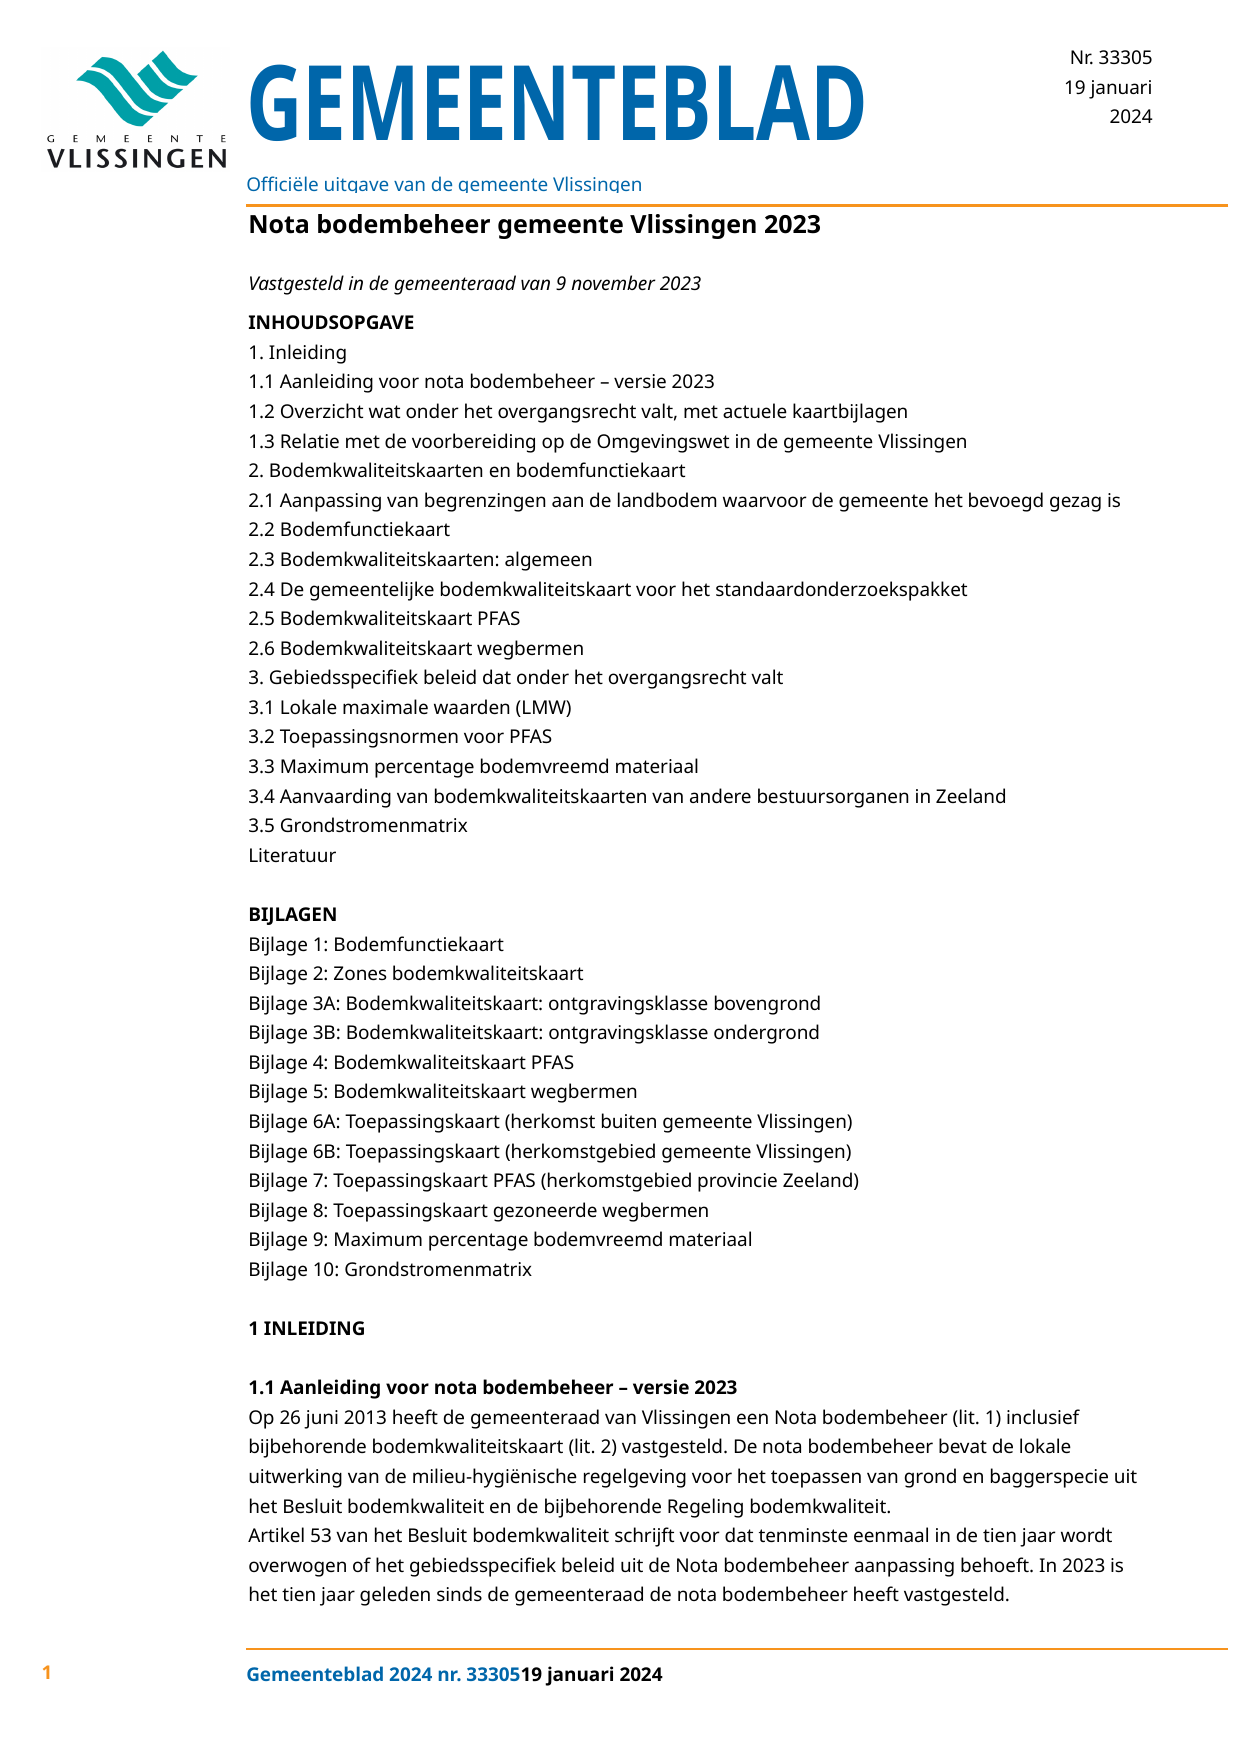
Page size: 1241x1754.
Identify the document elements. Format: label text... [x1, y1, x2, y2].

text Literatuur [248, 842, 1152, 868]
text 1.1 Aanleiding voor nota bodembeheer – versie 2023 [248, 1374, 1152, 1400]
text Bijlage 10: Grondstromenmatrix [248, 1256, 1152, 1282]
text Bijlage 6A: Toepassingskaart (herkomst buiten gemeente Vlissingen) [248, 1108, 1152, 1134]
text Bijlage 4: Bodemkwaliteitskaart PFAS [248, 1049, 1152, 1075]
text Vastgesteld in de gemeenteraad van 9 november 2023 [248, 270, 1152, 296]
text Bijlage 6B: Toepassingskaart (herkomstgebied gemeente Vlissingen) [248, 1138, 1152, 1164]
text 2.2 Bodemfunctiekaart [248, 517, 1152, 542]
text 2.5 Bodemkwaliteitskaart PFAS [248, 605, 1152, 631]
text Artikel 53 van het Besluit bodemkwaliteit schrijft voor dat tenminste eenmaal in de tien jaar wordt overwogen of het gebiedsspecifiek beleid uit de Nota bodembeheer aanpassing behoeft. In 2023 is het tien jaar geleden sinds de gemeenteraad de nota bodembeheer heeft vastgesteld. [248, 1522, 1152, 1607]
text 2. Bodemkwaliteitskaarten en bodemfunctiekaart [248, 457, 1152, 483]
text Op 26 juni 2013 heeft de gemeenteraad van Vlissingen een Nota bodembeheer (lit. 1) inclusief bijbehorende bodemkwaliteitskaart (lit. 2) vastgesteld. De nota bodembeheer bevat de lokale uitwerking van de milieu-hygiënische regelgeving voor het toepassen van grond en baggerspecie uit het Besluit bodemkwaliteit en de bijbehorende Regeling bodemkwaliteit. [248, 1404, 1152, 1519]
text Bijlage 1: Bodemfunctiekaart [248, 931, 1152, 957]
text Nota bodembeheer gemeente Vlissingen 2023 [248, 207, 1152, 241]
text 2.3 Bodemkwaliteitskaarten: algemeen [248, 546, 1152, 572]
text Bijlage 5: Bodemkwaliteitskaart wegbermen [248, 1079, 1152, 1104]
text 1.2 Overzicht wat onder het overgangsrecht valt, met actuele kaartbijlagen [248, 398, 1152, 424]
text Bijlage 7: Toepassingskaart PFAS (herkomstgebied provincie Zeeland) [248, 1167, 1152, 1193]
text 1. Inleiding [248, 339, 1152, 365]
text 3.1 Lokale maximale waarden (LMW) [248, 694, 1152, 720]
text Bijlage 3B: Bodemkwaliteitskaart: ontgravingsklasse ondergrond [248, 1019, 1152, 1045]
text INHOUDSOPGAVE [248, 309, 1152, 335]
text 3.3 Maximum percentage bodemvreemd materiaal [248, 753, 1152, 779]
text Bijlage 2: Zones bodemkwaliteitskaart [248, 960, 1152, 986]
text 2.1 Aanpassing van begrenzingen aan de landbodem waarvoor de gemeente het bevoegd gezag is [248, 487, 1152, 513]
text 3.5 Grondstromenmatrix [248, 812, 1152, 838]
text Bijlage 8: Toepassingskaart gezoneerde wegbermen [248, 1197, 1152, 1223]
text 3.2 Toepassingsnormen voor PFAS [248, 724, 1152, 749]
text BIJLAGEN [248, 901, 1152, 927]
picture [41, 47, 231, 172]
text 2.6 Bodemkwaliteitskaart wegbermen [248, 635, 1152, 661]
text 1 INLEIDING [248, 1315, 1152, 1341]
text 1.1 Aanleiding voor nota bodembeheer – versie 2023 [248, 369, 1152, 394]
text 1.3 Relatie met de voorbereiding op de Omgevingswet in de gemeente Vlissingen [248, 428, 1152, 454]
text Bijlage 3A: Bodemkwaliteitskaart: ontgravingsklasse bovengrond [248, 990, 1152, 1016]
text 3. Gebiedsspecifiek beleid dat onder het overgangsrecht valt [248, 664, 1152, 690]
text Bijlage 9: Maximum percentage bodemvreemd materiaal [248, 1227, 1152, 1252]
text 2.4 De gemeentelijke bodemkwaliteitskaart voor het standaardonderzoekspakket [248, 576, 1152, 602]
text 3.4 Aanvaarding van bodemkwaliteitskaarten van andere bestuursorganen in Zeeland [248, 783, 1152, 809]
